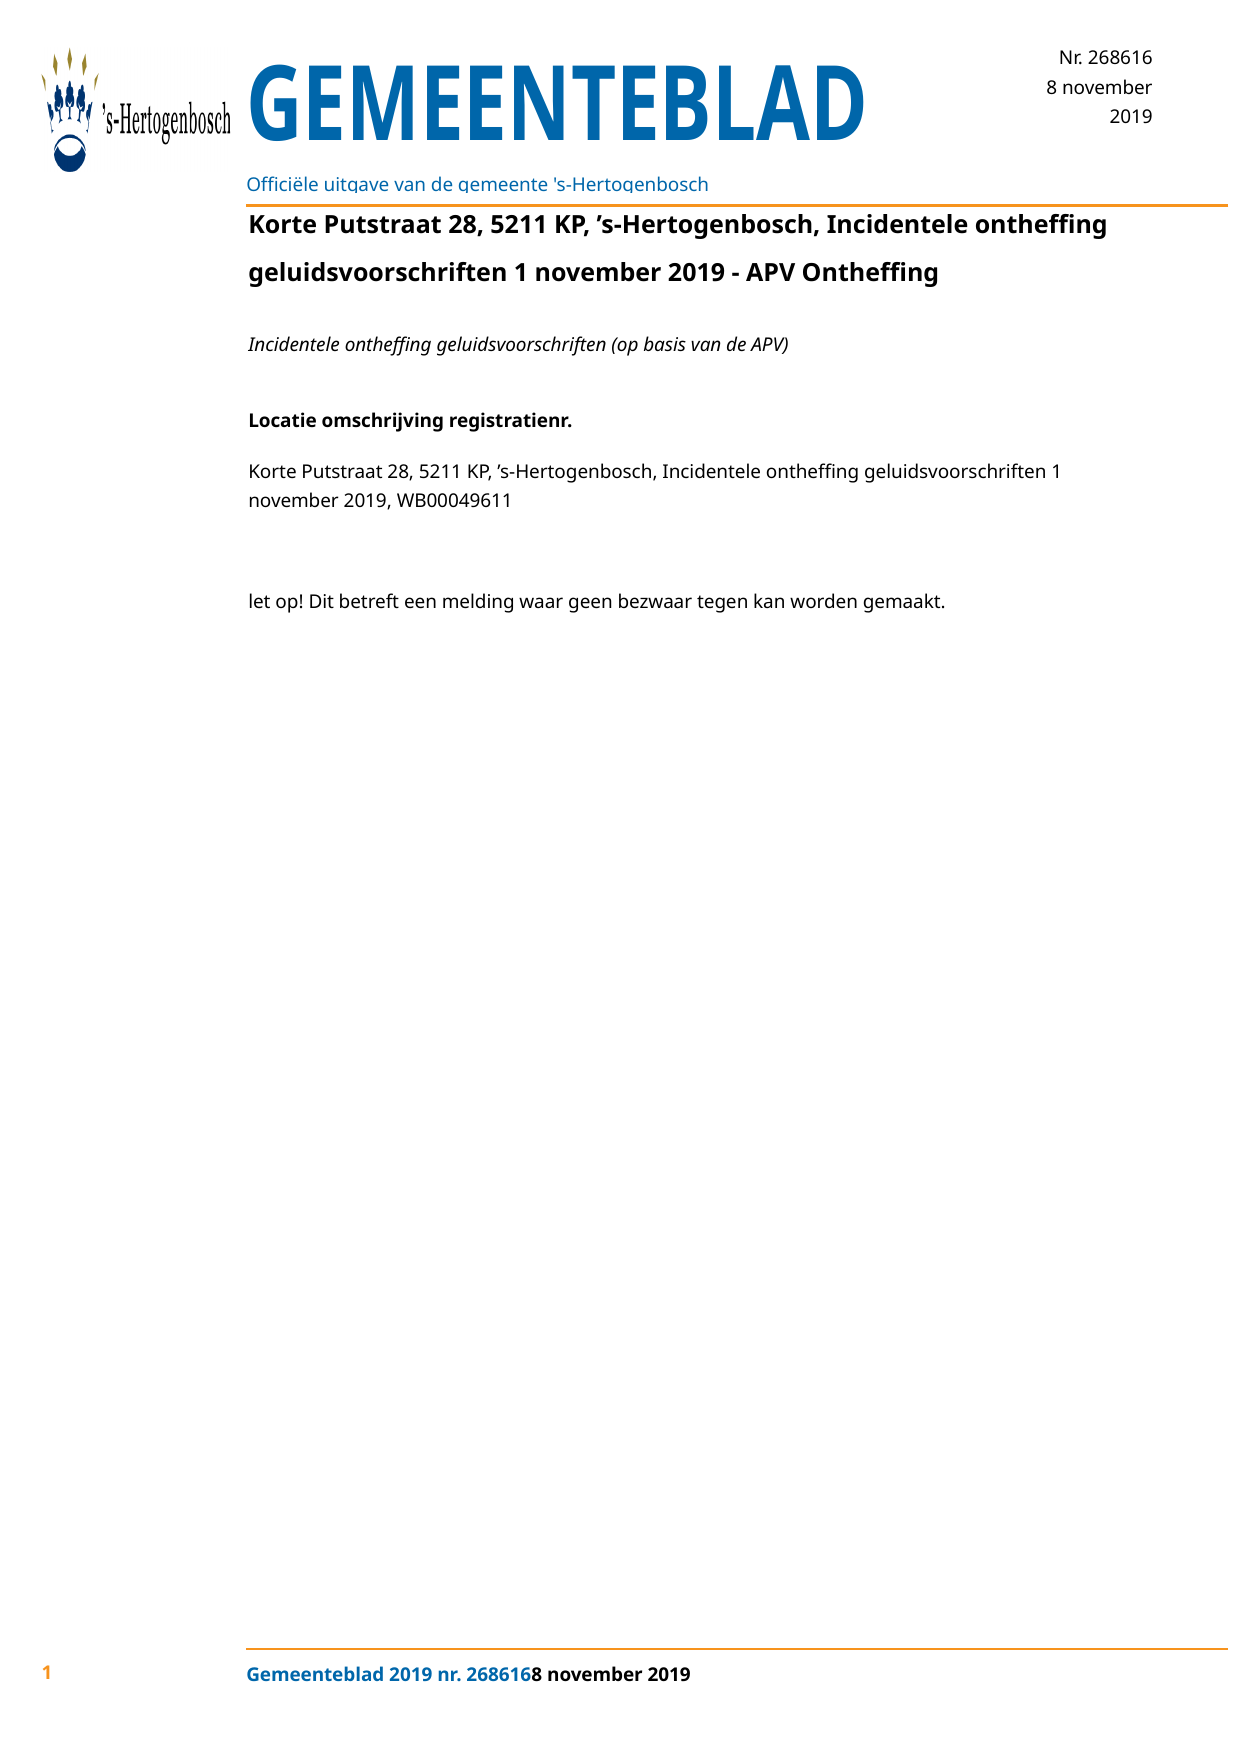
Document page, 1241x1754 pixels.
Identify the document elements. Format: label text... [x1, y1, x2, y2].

text let op! Dit betreft een melding waar geen bezwaar tegen kan worden gemaakt. [248, 588, 1152, 614]
picture [41, 47, 231, 172]
text Korte Putstraat 28, 5211 KP, ’s-Hertogenbosch, Incidentele ontheffing geluidsvoorschriften 1 november 2019, WB00049611 [248, 458, 1152, 513]
text Incidentele ontheffing geluidsvoorschriften (op basis van de APV) [248, 331, 1152, 357]
text Locatie omschrijving registratienr. [248, 408, 1152, 433]
text Korte Putstraat 28, 5211 KP, ’s-Hertogenbosch, Incidentele ontheffing geluidsvoorschriften 1 november 2019 - APV Ontheffing [248, 207, 1152, 288]
